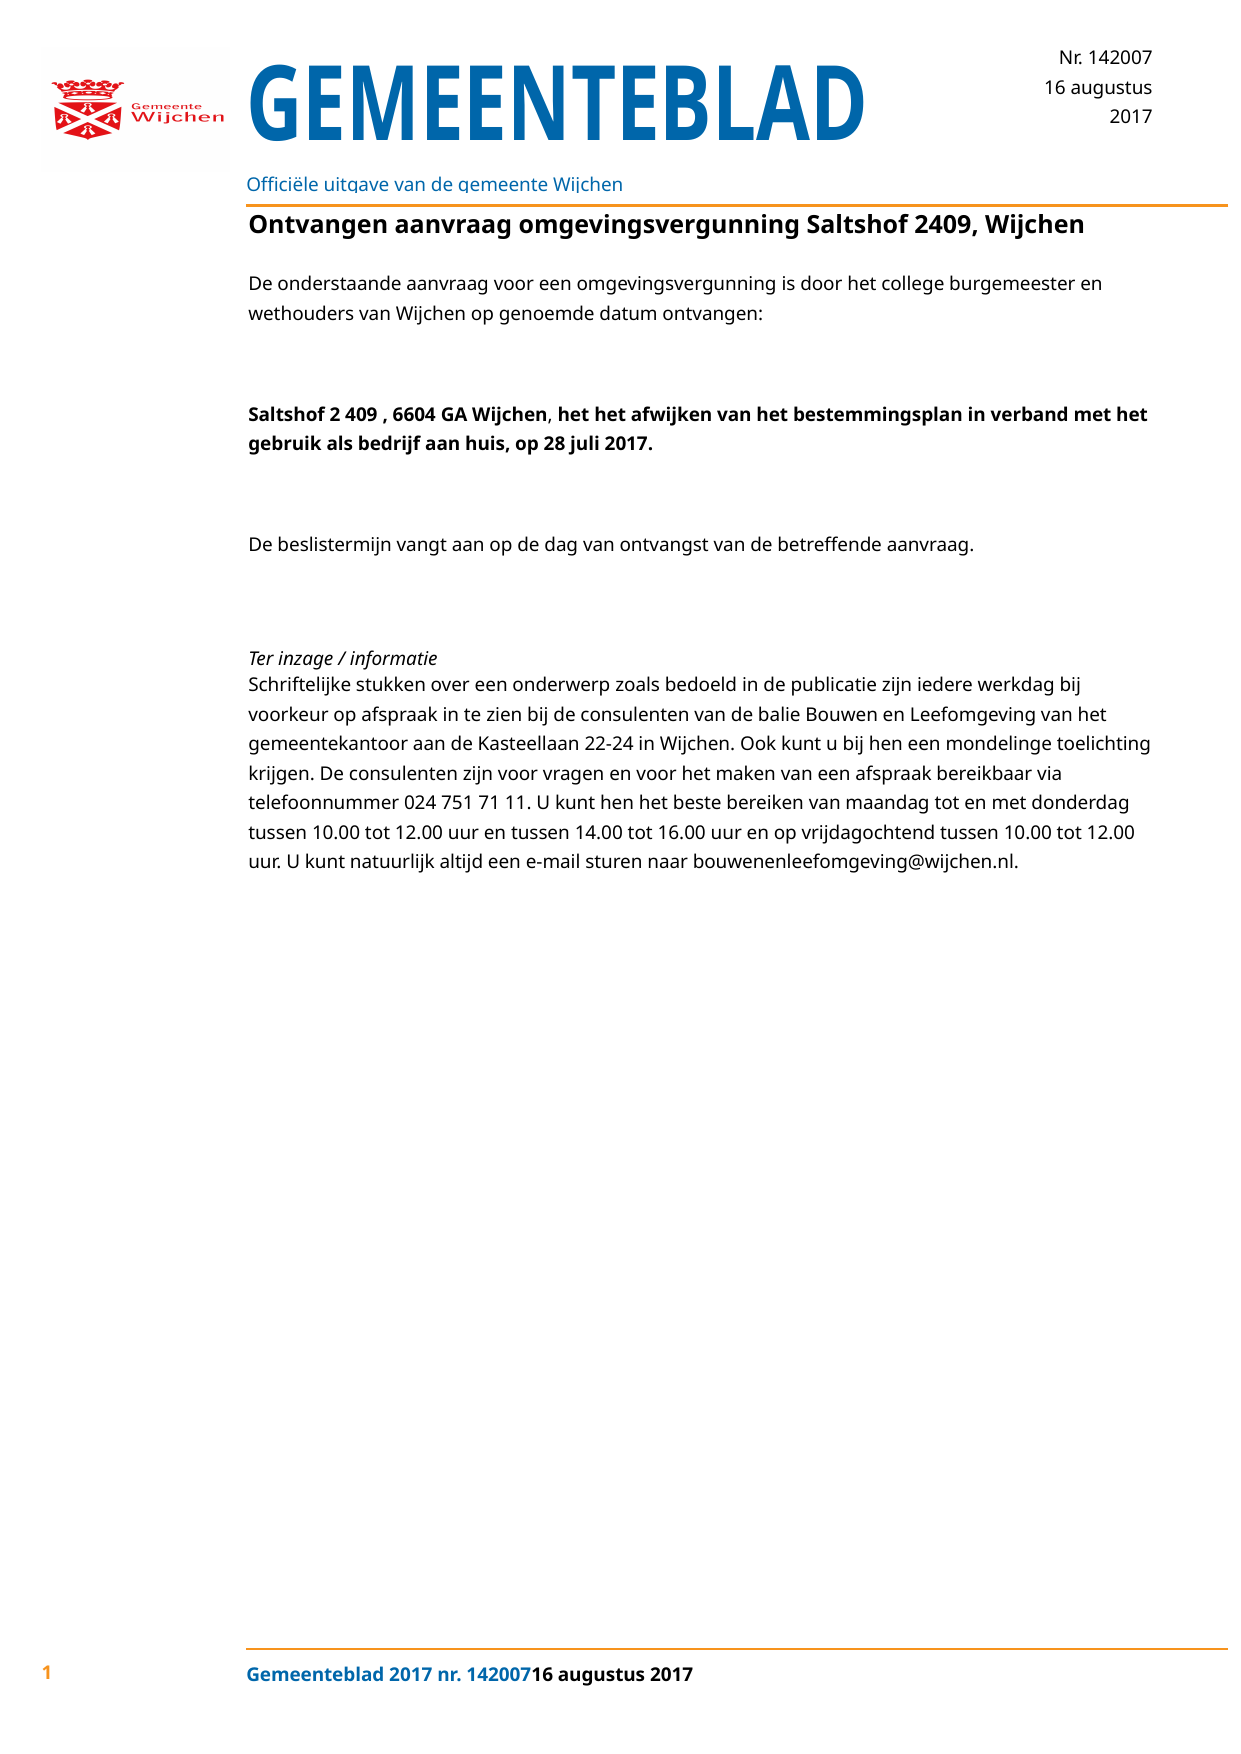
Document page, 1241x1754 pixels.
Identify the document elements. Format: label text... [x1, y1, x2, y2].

text Ter inzage / informatie [248, 646, 1152, 671]
picture [41, 47, 231, 172]
text Schriftelijke stukken over een onderwerp zoals bedoeld in de publicatie zijn iedere werkdag bij voorkeur op afspraak in te zien bij de consulenten van de balie Bouwen en Leefomgeving van het gemeentekantoor aan de Kasteellaan 22-24 in Wijchen. Ook kunt u bij hen een mondelinge toelichting krijgen. De consulenten zijn voor vragen en voor het maken van een afspraak bereikbaar via telefoonnummer 024 751 71 11. U kunt hen het beste bereiken van maandag tot en met donderdag tussen 10.00 tot 12.00 uur en tussen 14.00 tot 16.00 uur en op vrijdagochtend tussen 10.00 tot 12.00 uur. U kunt natuurlijk altijd een e-mail sturen naar bouwenenleefomgeving@wijchen.nl. [248, 671, 1152, 874]
text De beslistermijn vangt aan op de dag van ontvangst van de betreffende aanvraag. [248, 531, 1152, 557]
text De onderstaande aanvraag voor een omgevingsvergunning is door het college burgemeester en wethouders van Wijchen op genoemde datum ontvangen: [248, 270, 1152, 326]
text Ontvangen aanvraag omgevingsvergunning Saltshof 2409, Wijchen [248, 207, 1152, 241]
text Saltshof 2 409 , 6604 GA Wijchen, het het afwijken van het bestemmingsplan in verband met het gebruik als bedrijf aan huis, op 28 juli 2017. [248, 401, 1152, 456]
